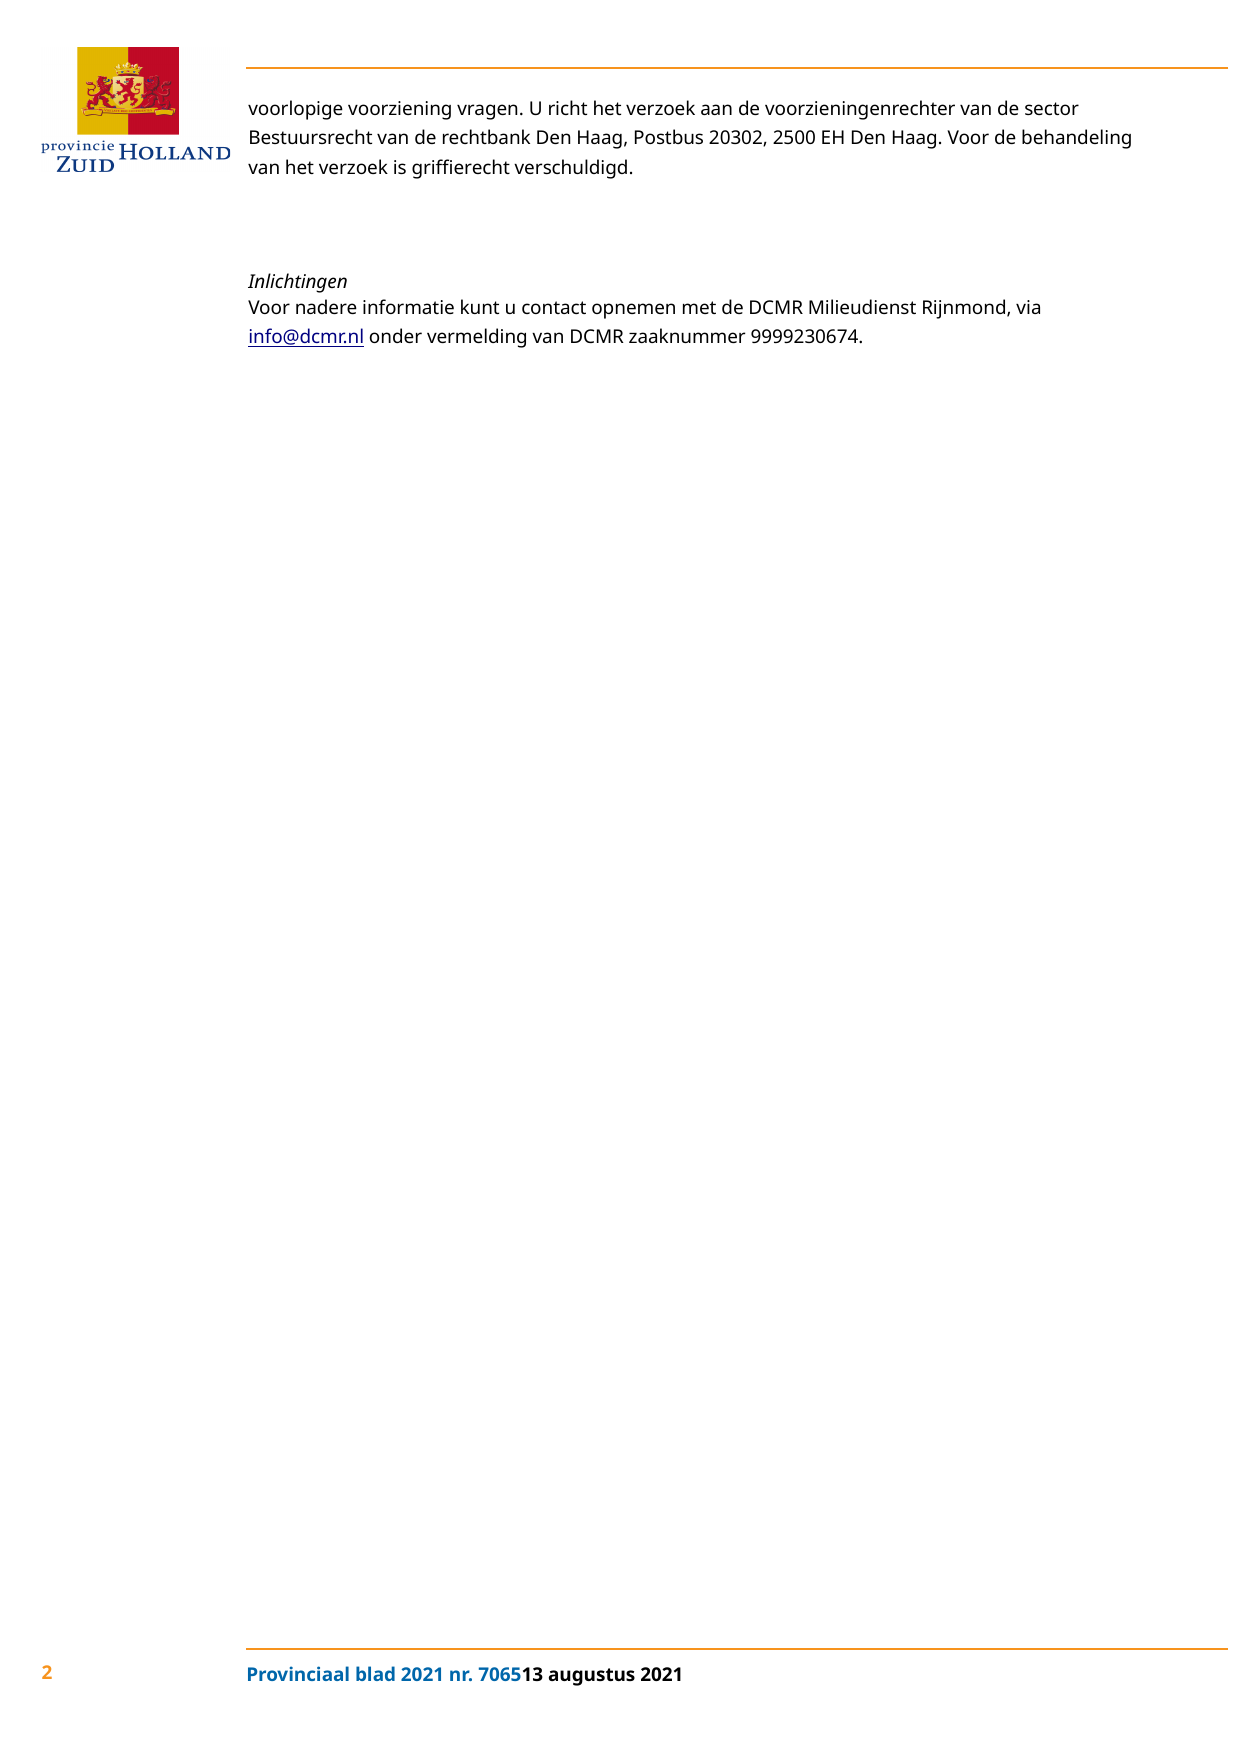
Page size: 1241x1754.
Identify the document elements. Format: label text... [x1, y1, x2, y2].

text voorlopige voorziening vragen. U richt het verzoek aan de voorzieningenrechter van de sector Bestuursrecht van de rechtbank Den Haag, Postbus 20302, 2500 EH Den Haag. Voor de behandeling van het verzoek is griffierecht verschuldigd. [248, 95, 1152, 180]
picture [41, 47, 231, 172]
text Inlichtingen [248, 268, 1152, 294]
text Voor nadere informatie kunt u contact opnemen met de DCMR Milieudienst Rijnmond, via info@dcmr.nl onder vermelding van DCMR zaaknummer 9999230674. [248, 294, 1152, 349]
